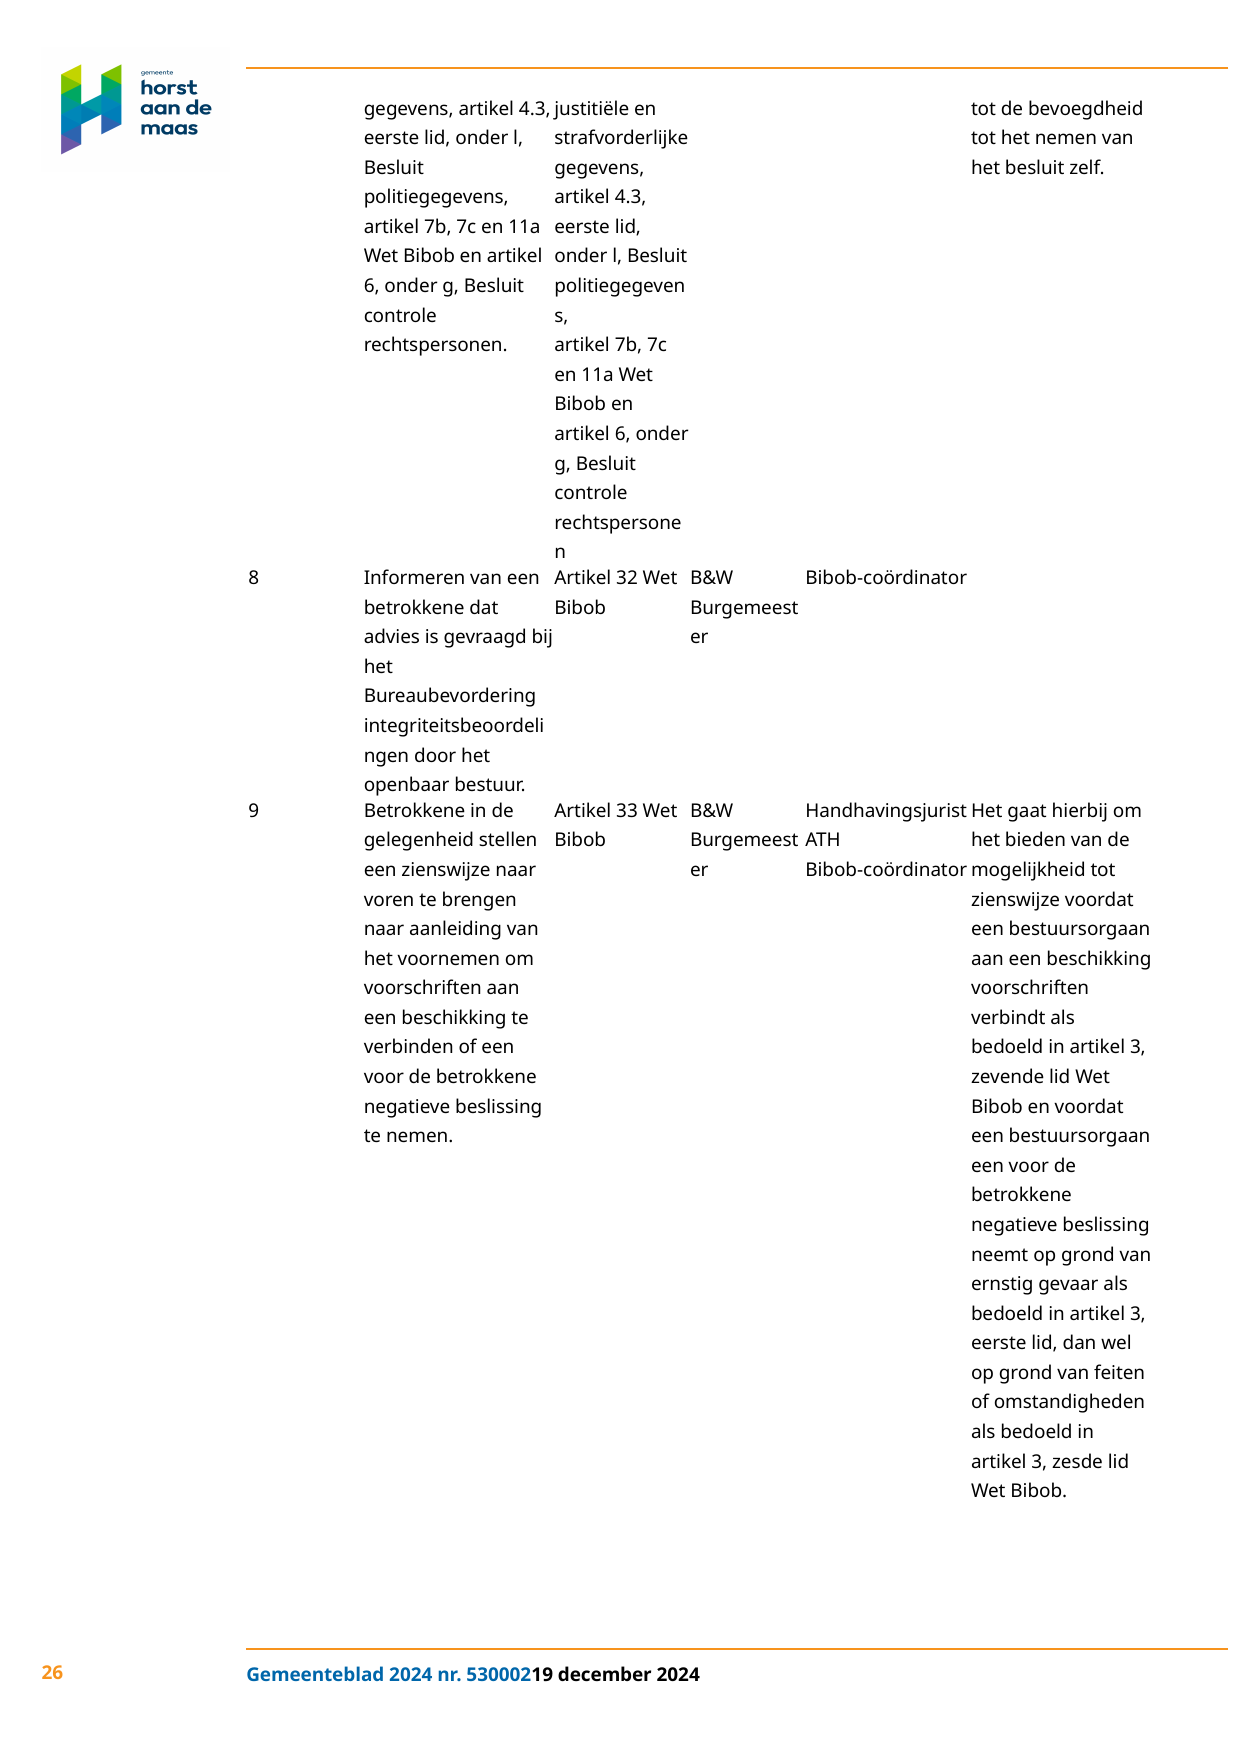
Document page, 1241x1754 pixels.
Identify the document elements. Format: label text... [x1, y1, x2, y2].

table_cell [805, 95, 971, 564]
table_cell Artikel 32 Wet Bibob [554, 564, 690, 797]
table_cell 8 [248, 564, 363, 797]
table_cell [248, 95, 363, 564]
table_cell Informeren van een betrokkene dat advies is gevraagd bij het Bureaubevordering integriteitsbeoordelingen door het openbaar bestuur. [364, 564, 554, 797]
table_cell tot de bevoegdheid tot het nemen van het besluit zelf. [971, 95, 1152, 564]
table_cell Artikel 33 Wet Bibob [554, 797, 690, 1503]
table_cell gegevens, artikel 4.3, eerste lid, onder l, Besluit politiegegevens, artikel 7b, 7c en 11a Wet Bibob en artikel 6, onder g, Besluit controle rechtspersonen. [364, 95, 554, 564]
table_cell Bibob-coördinator [805, 564, 971, 797]
table_cell B&W Burgemeester [690, 564, 805, 797]
table_cell Betrokkene in de gelegenheid stellen een zienswijze naar voren te brengen naar aanleiding van het voornemen om voorschriften aan een beschikking te verbinden of een voor de betrokkene negatieve beslissing te nemen. [364, 797, 554, 1503]
table_cell [971, 564, 1152, 797]
table_cell 9 [248, 797, 363, 1503]
table_cell Handhavingsjurist ATH Bibob-coördinator [805, 797, 971, 1503]
picture [41, 47, 231, 172]
table_cell justitiële en strafvorderlijke gegevens, artikel 4.3, eerste lid, onder l, Besluit politiegegevens, artikel 7b, 7c en 11a Wet Bibob en artikel 6, onder g, Besluit controle rechtspersonen [554, 95, 690, 564]
table_cell [690, 95, 805, 564]
table_cell B&W Burgemeester [690, 797, 805, 1503]
table_cell Het gaat hierbij om het bieden van de mogelijkheid tot zienswijze voordat een bestuursorgaan aan een beschikking voorschriften verbindt als bedoeld in artikel 3, zevende lid Wet Bibob en voordat een bestuursorgaan een voor de betrokkene negatieve beslissing neemt op grond van ernstig gevaar als bedoeld in artikel 3, eerste lid, dan wel op grond van feiten of omstandigheden als bedoeld in artikel 3, zesde lid Wet Bibob. [971, 797, 1152, 1503]
